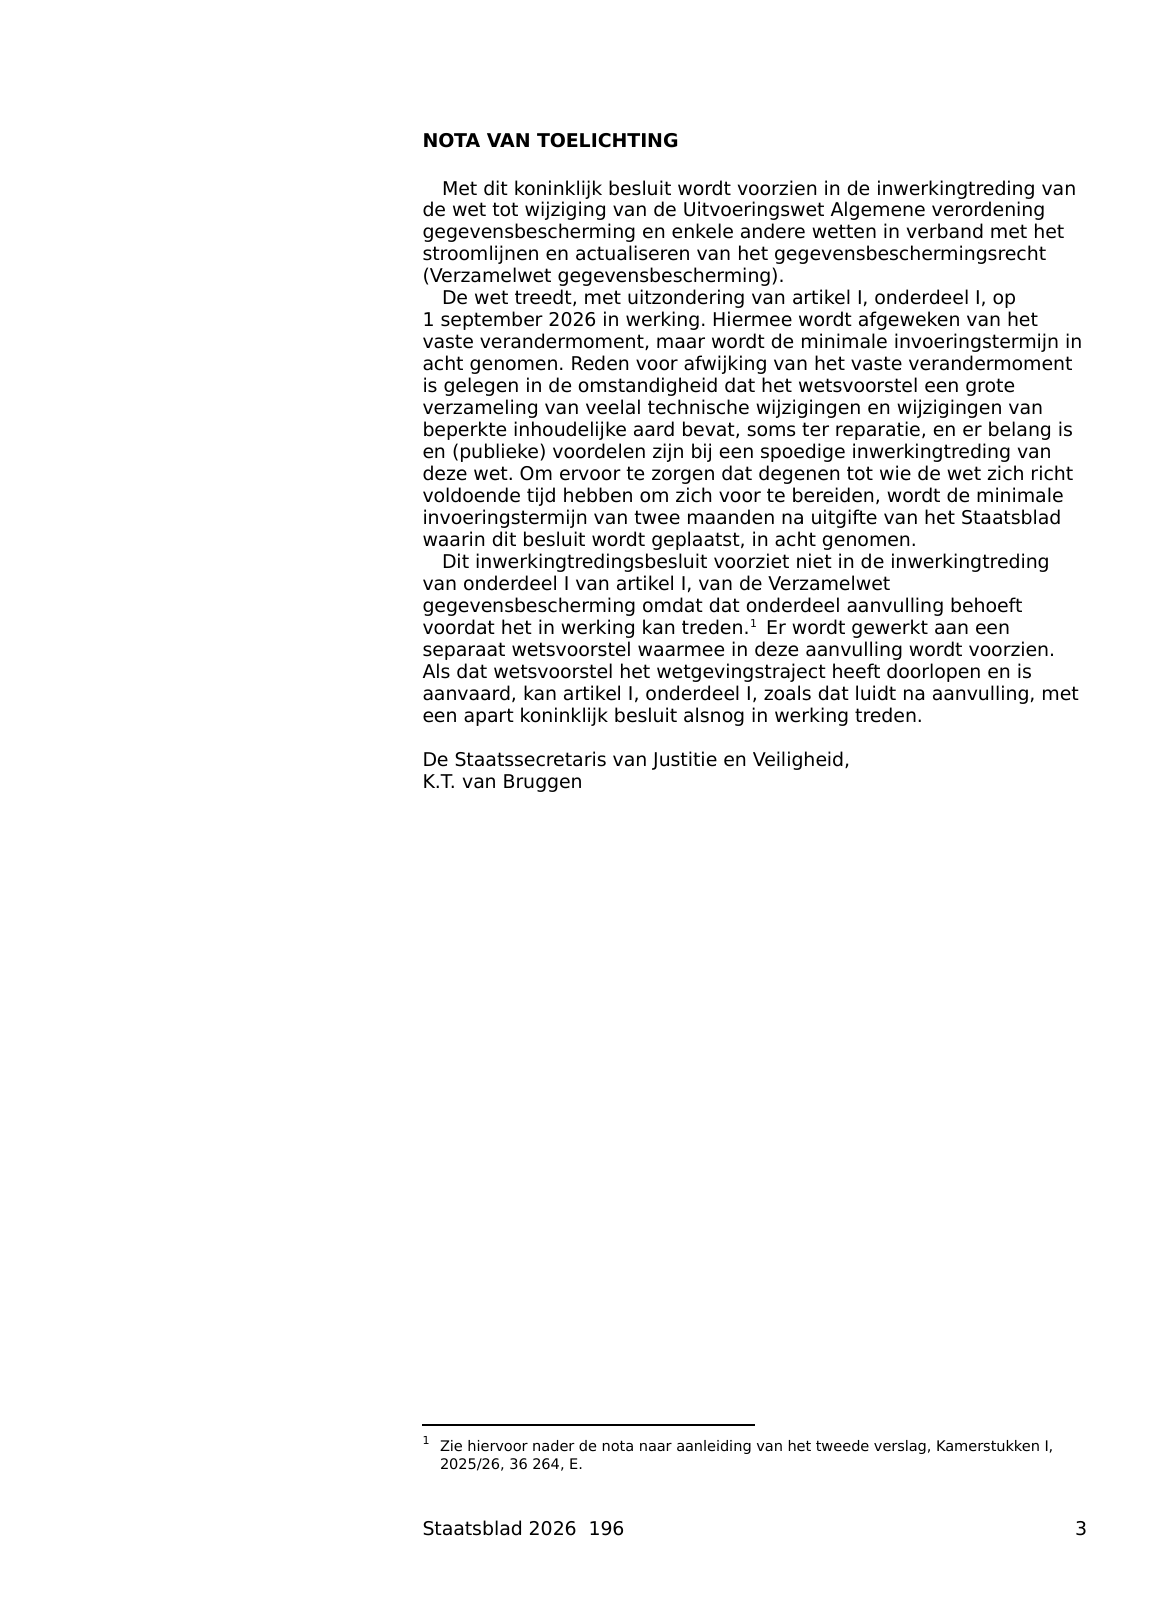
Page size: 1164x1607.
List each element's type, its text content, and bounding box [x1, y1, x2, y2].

text Met dit koninklijk besluit wordt voorzien in de inwerkingtreding van de wet tot wijziging van de Uitvoeringswet Algemene verordening gegevensbescherming en enkele andere wetten in verband met het stroomlijnen en actualiseren van het gegevensbeschermingsrecht (Verzamelwet gegevensbescherming). [422, 177, 1087, 287]
text Dit inwerkingtredingsbesluit voorziet niet in de inwerkingtreding van onderdeel I van artikel I, van de Verzamelwet gegevensbescherming omdat dat onderdeel aanvulling behoeft voordat het in werking kan treden. Er wordt gewerkt aan een separaat wetsvoorstel waarmee in deze aanvulling wordt voorzien. Als dat wetsvoorstel het wetgevingstraject heeft doorlopen en is aanvaard, kan artikel I, onderdeel I, zoals dat luidt na aanvulling, met een apart koninklijk besluit alsnog in werking treden. [422, 551, 1087, 727]
text De Staatssecretaris van Justitie en Veiligheid, K.T. van Bruggen [422, 749, 1087, 793]
text Zie hiervoor nader de nota naar aanleiding van het tweede verslag, Kamerstukken I, 2025/26, 36 264, E. [422, 1434, 1087, 1473]
text De wet treedt, met uitzondering van artikel I, onderdeel I, op 1 september 2026 in werking. Hiermee wordt afgeweken van het vaste verandermoment, maar wordt de minimale invoeringstermijn in acht genomen. Reden voor afwijking van het vaste verandermoment is gelegen in de omstandigheid dat het wetsvoorstel een grote verzameling van veelal technische wijzigingen en wijzigingen van beperkte inhoudelijke aard bevat, soms ter reparatie, en er belang is en (publieke) voordelen zijn bij een spoedige inwerkingtreding van deze wet. Om ervoor te zorgen dat degenen tot wie de wet zich richt voldoende tijd hebben om zich voor te bereiden, wordt de minimale invoeringstermijn van twee maanden na uitgifte van het Staatsblad waarin dit besluit wordt geplaatst, in acht genomen. [422, 287, 1087, 551]
subtitle NOTA VAN TOELICHTING [422, 130, 1087, 152]
